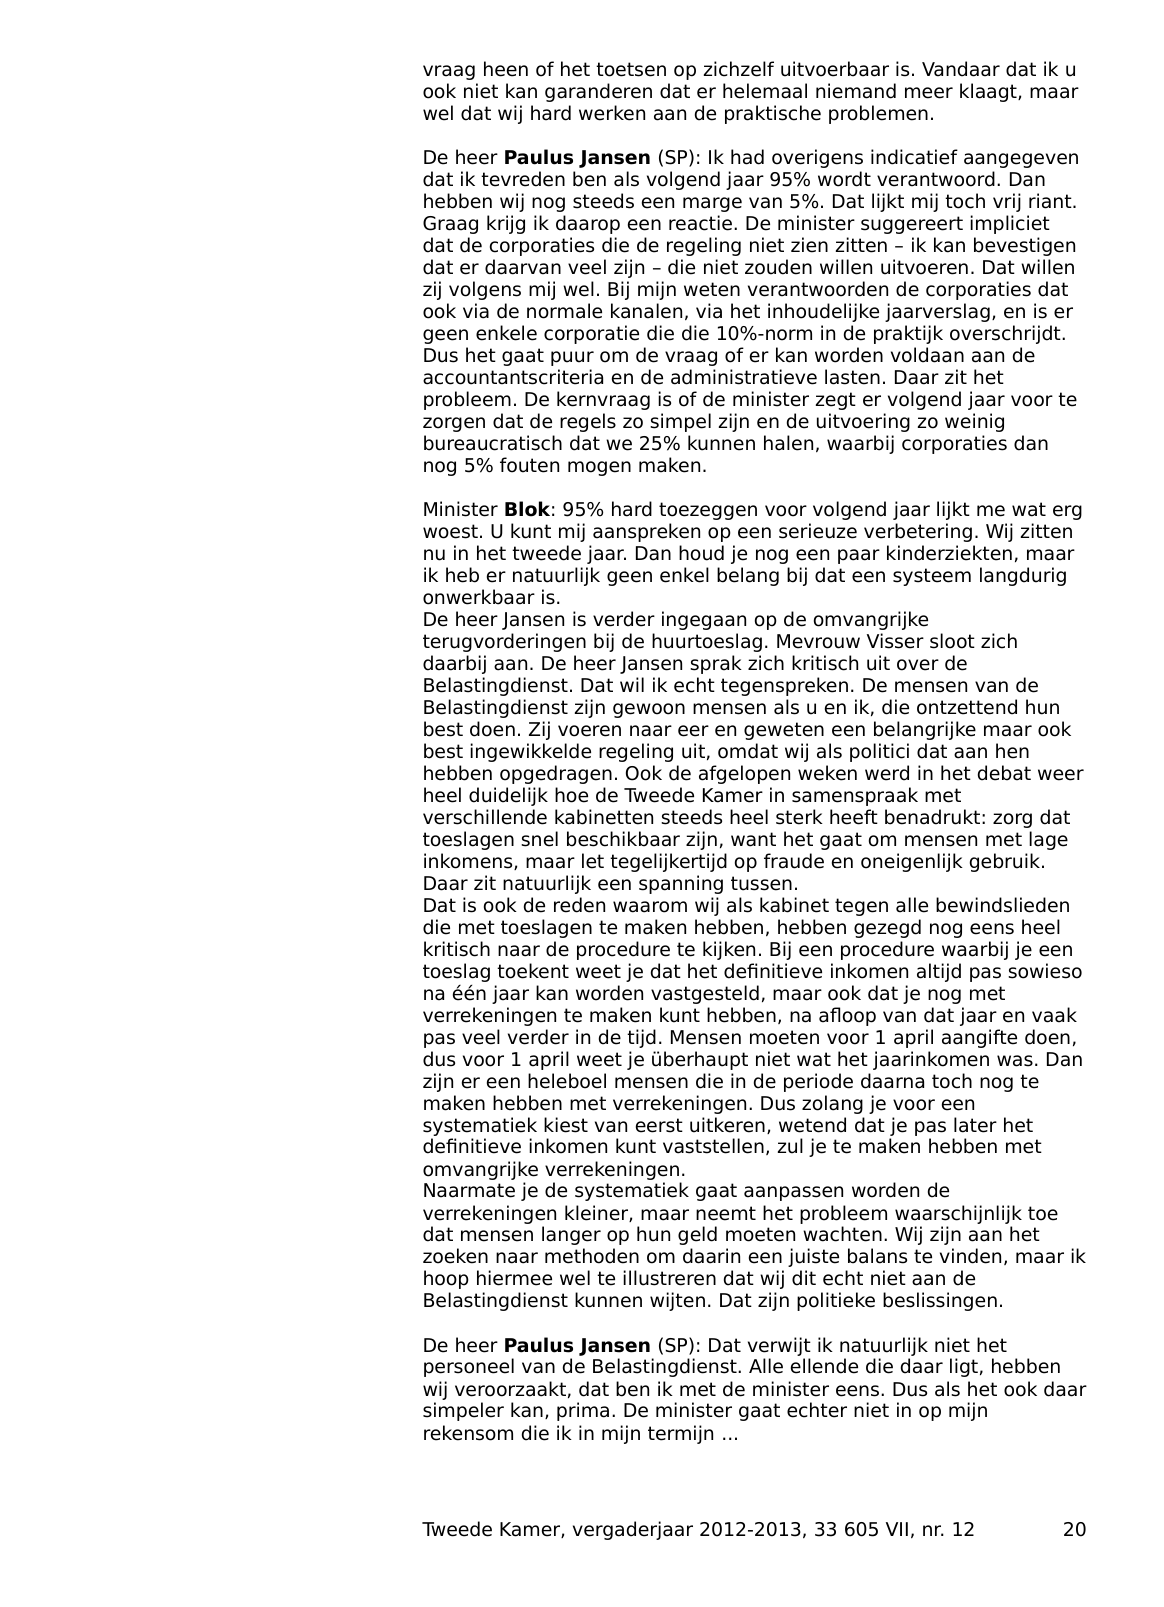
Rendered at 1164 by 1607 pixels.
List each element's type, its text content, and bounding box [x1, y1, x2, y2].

text Dat is ook de reden waarom wij als kabinet tegen alle bewindslieden die met toeslagen te maken hebben, hebben gezegd nog eens heel kritisch naar de procedure te kijken. Bij een procedure waarbij je een toeslag toekent weet je dat het definitieve inkomen altijd pas sowieso na één jaar kan worden vastgesteld, maar ook dat je nog met verrekeningen te maken kunt hebben, na afloop van dat jaar en vaak pas veel verder in de tijd. Mensen moeten voor 1 april aangifte doen, dus voor 1 april weet je überhaupt niet wat het jaarinkomen was. Dan zijn er een heleboel mensen die in de periode daarna toch nog te maken hebben met verrekeningen. Dus zolang je voor een systematiek kiest van eerst uitkeren, wetend dat je pas later het definitieve inkomen kunt vaststellen, zul je te maken hebben met omvangrijke verrekeningen. [422, 895, 1087, 1180]
text Minister Blok: 95% hard toezeggen voor volgend jaar lijkt me wat erg woest. U kunt mij aanspreken op een serieuze verbetering. Wij zitten nu in het tweede jaar. Dan houd je nog een paar kinderziekten, maar ik heb er natuurlijk geen enkel belang bij dat een systeem langdurig onwerkbaar is. [422, 499, 1087, 609]
text De heer Paulus Jansen (SP): Ik had overigens indicatief aangegeven dat ik tevreden ben als volgend jaar 95% wordt verantwoord. Dan hebben wij nog steeds een marge van 5%. Dat lijkt mij toch vrij riant. Graag krijg ik daarop een reactie. De minister suggereert impliciet dat de corporaties die de regeling niet zien zitten – ik kan bevestigen dat er daarvan veel zijn – die niet zouden willen uitvoeren. Dat willen zij volgens mij wel. Bij mijn weten verantwoorden de corporaties dat ook via de normale kanalen, via het inhoudelijke jaarverslag, en is er geen enkele corporatie die die 10%-norm in de praktijk overschrijdt. Dus het gaat puur om de vraag of er kan worden voldaan aan de accountantscriteria en de administratieve lasten. Daar zit het probleem. De kernvraag is of de minister zegt er volgend jaar voor te zorgen dat de regels zo simpel zijn en de uitvoering zo weinig bureaucratisch dat we 25% kunnen halen, waarbij corporaties dan nog 5% fouten mogen maken. [422, 147, 1087, 477]
text vraag heen of het toetsen op zichzelf uitvoerbaar is. Vandaar dat ik u ook niet kan garanderen dat er helemaal niemand meer klaagt, maar wel dat wij hard werken aan de praktische problemen. [422, 59, 1087, 125]
text De heer Paulus Jansen (SP): Dat verwijt ik natuurlijk niet het personeel van de Belastingdienst. Alle ellende die daar ligt, hebben wij veroorzaakt, dat ben ik met de minister eens. Dus als het ook daar simpeler kan, prima. De minister gaat echter niet in op mijn rekensom die ik in mijn termijn ... [422, 1334, 1087, 1444]
text De heer Jansen is verder ingegaan op de omvangrijke terugvorderingen bij de huurtoeslag. Mevrouw Visser sloot zich daarbij aan. De heer Jansen sprak zich kritisch uit over de Belastingdienst. Dat wil ik echt tegenspreken. De mensen van de Belastingdienst zijn gewoon mensen als u en ik, die ontzettend hun best doen. Zij voeren naar eer en geweten een belangrijke maar ook best ingewikkelde regeling uit, omdat wij als politici dat aan hen hebben opgedragen. Ook de afgelopen weken werd in het debat weer heel duidelijk hoe de Tweede Kamer in samenspraak met verschillende kabinetten steeds heel sterk heeft benadrukt: zorg dat toeslagen snel beschikbaar zijn, want het gaat om mensen met lage inkomens, maar let tegelijkertijd op fraude en oneigenlijk gebruik. Daar zit natuurlijk een spanning tussen. [422, 609, 1087, 895]
text Naarmate je de systematiek gaat aanpassen worden de verrekeningen kleiner, maar neemt het probleem waarschijnlijk toe dat mensen langer op hun geld moeten wachten. Wij zijn aan het zoeken naar methoden om daarin een juiste balans te vinden, maar ik hoop hiermee wel te illustreren dat wij dit echt niet aan de Belastingdienst kunnen wijten. Dat zijn politieke beslissingen. [422, 1180, 1087, 1312]
